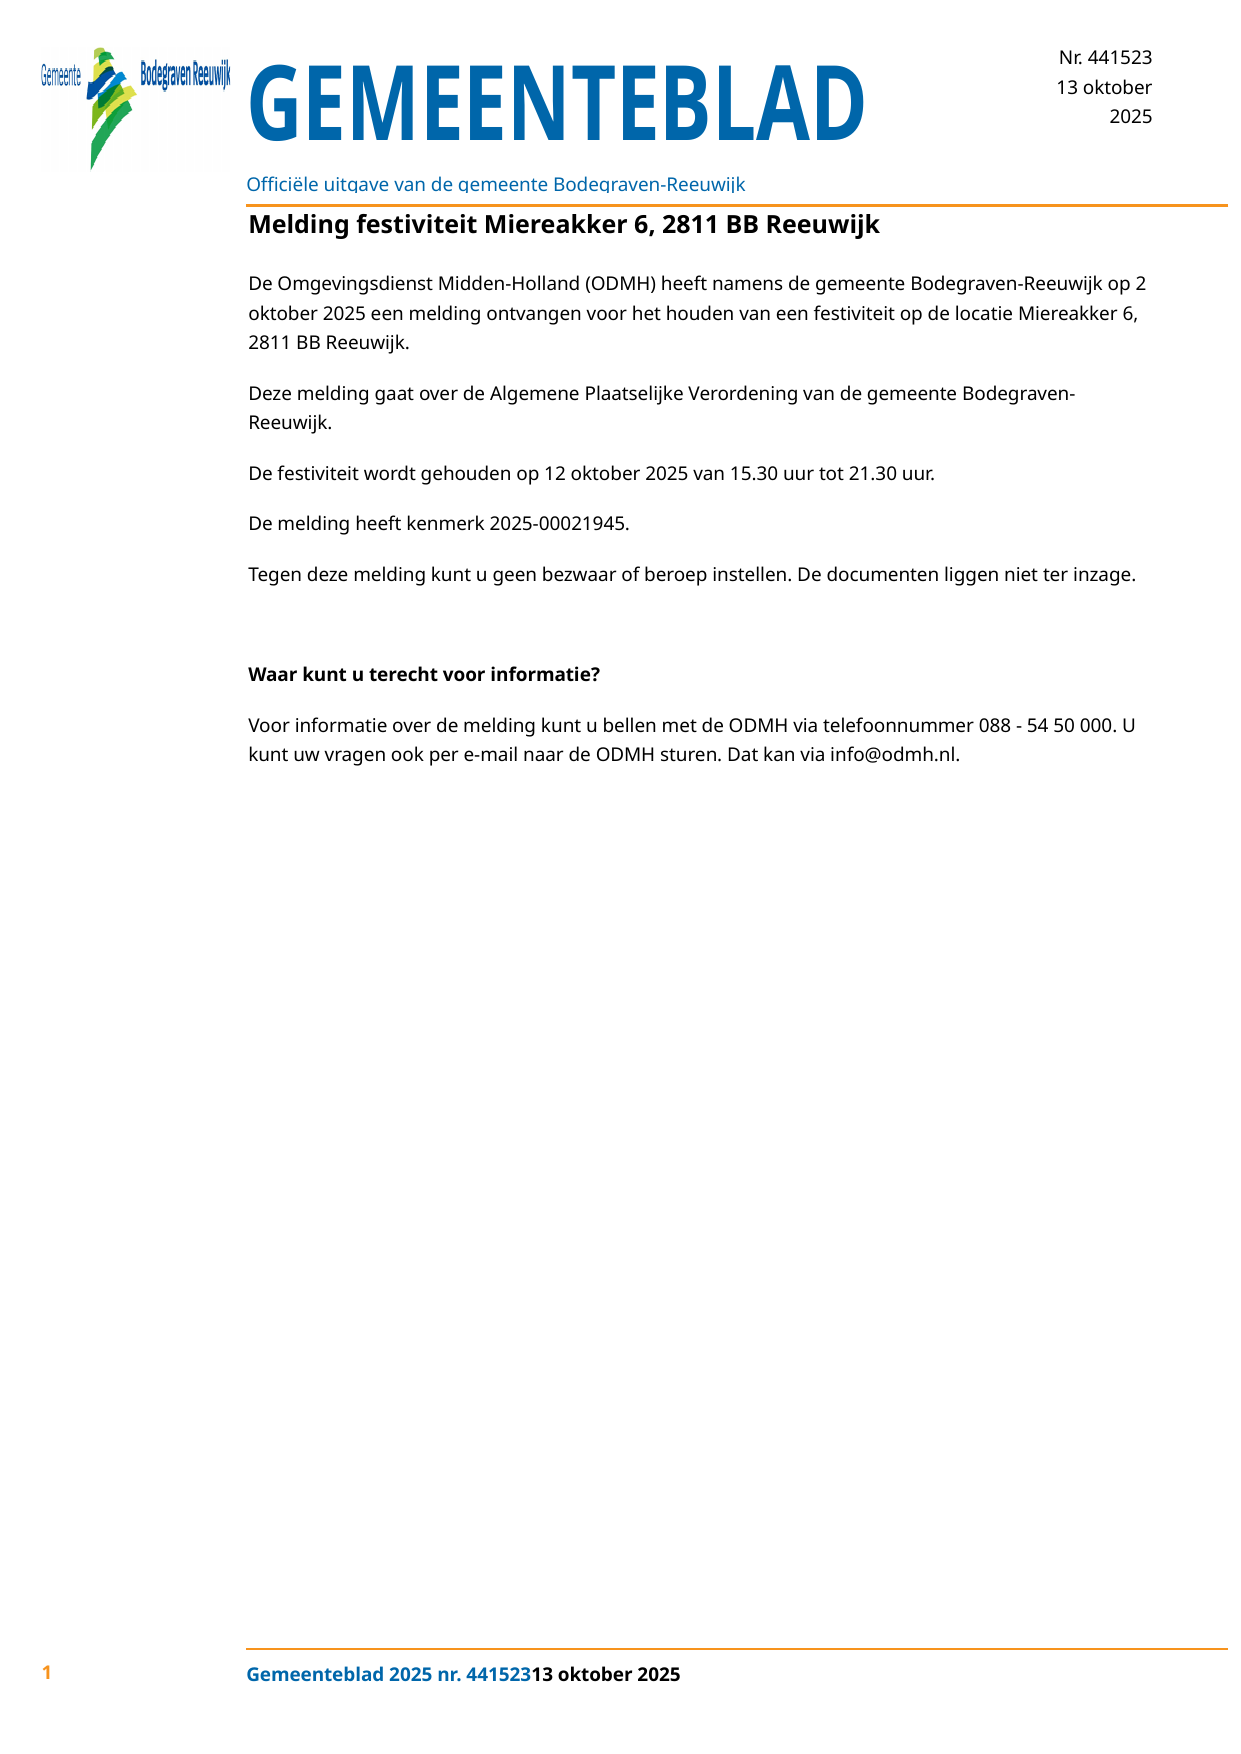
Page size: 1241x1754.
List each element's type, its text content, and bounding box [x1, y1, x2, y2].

text De festiviteit wordt gehouden op 12 oktober 2025 van 15.30 uur tot 21.30 uur. [248, 460, 1152, 486]
text Tegen deze melding kunt u geen bezwaar of beroep instellen. De documenten liggen niet ter inzage. [248, 561, 1152, 586]
text Waar kunt u terecht voor informatie? [248, 662, 1152, 687]
picture [41, 47, 231, 172]
text Melding festiviteit Miereakker 6, 2811 BB Reeuwijk [248, 207, 1152, 241]
text Voor informatie over de melding kunt u bellen met de ODMH via telefoonnummer 088 - 54 50 000. U kunt uw vragen ook per e-mail naar de ODMH sturen. Dat kan via info@odmh.nl. [248, 712, 1152, 767]
text De Omgevingsdienst Midden-Holland (ODMH) heeft namens de gemeente Bodegraven-Reeuwijk op 2 oktober 2025 een melding ontvangen voor het houden van een festiviteit op de locatie Miereakker 6, 2811 BB Reeuwijk. [248, 270, 1152, 355]
text Deze melding gaat over de Algemene Plaatselijke Verordening van de gemeente Bodegraven-Reeuwijk. [248, 380, 1152, 435]
text De melding heeft kenmerk 2025-00021945. [248, 510, 1152, 536]
